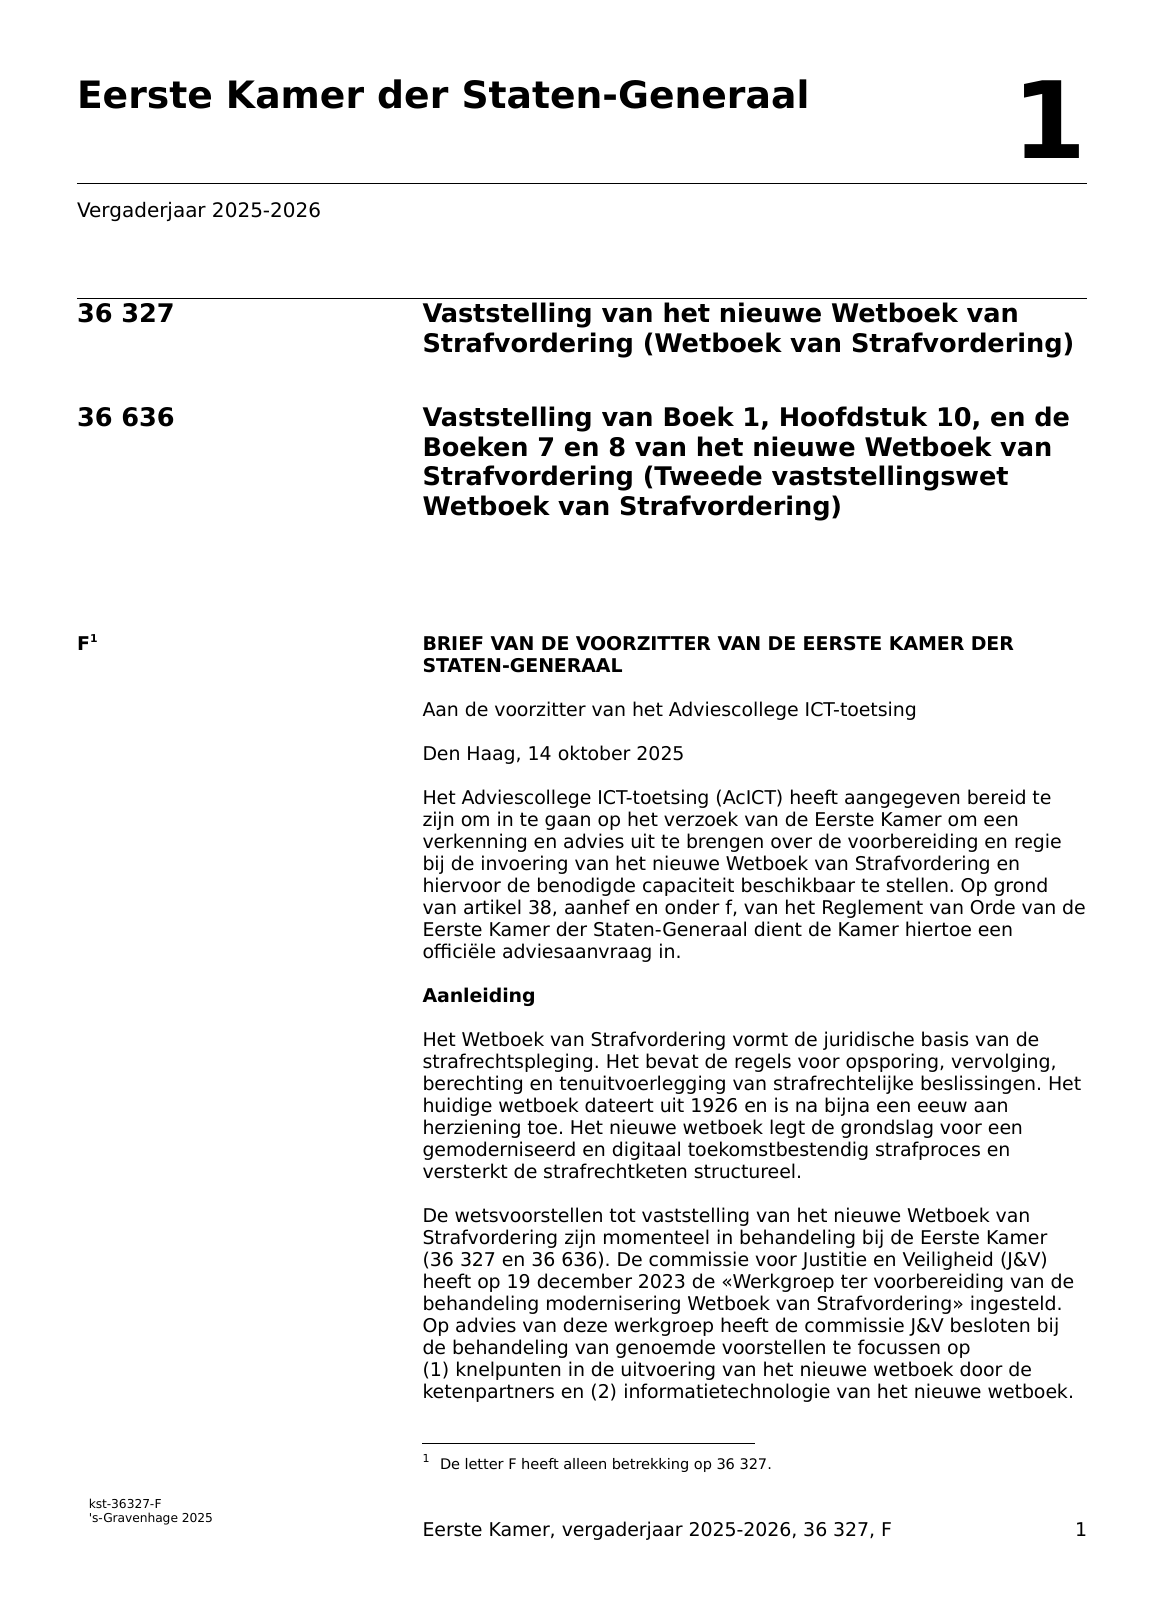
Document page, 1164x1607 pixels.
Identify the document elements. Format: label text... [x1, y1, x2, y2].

text Den Haag, 14 oktober 2025 [422, 743, 1087, 765]
subtitle Aanleiding [422, 985, 1087, 1007]
text Het Wetboek van Strafvordering vormt de juridische basis van de strafrechtspleging. Het bevat de regels voor opsporing, vervolging, berechting en tenuitvoerlegging van strafrechtelijke beslissingen. Het huidige wetboek dateert uit 1926 en is na bijna een eeuw aan herziening toe. Het nieuwe wetboek legt de grondslag voor een gemoderniseerd en digitaal toekomstbestendig strafproces en versterkt de strafrechtketen structureel. [422, 1029, 1087, 1183]
text 's-Gravenhage 2025 [88, 1511, 323, 1525]
text De letter F heeft alleen betrekking op 36 327. [422, 1452, 1087, 1474]
subtitle 36 327 Vaststelling van het nieuwe Wetboek van Strafvordering (Wetboek van Strafvordering) [77, 299, 1087, 358]
table_cell Vergaderjaar 2025-2026 [77, 184, 1087, 298]
table_header Eerste Kamer der Staten-Generaal [77, 59, 886, 183]
text Aan de voorzitter van het Adviescollege ICT-toetsing [422, 699, 1087, 721]
text Het Adviescollege ICT-toetsing (AcICT) heeft aangegeven bereid te zijn om in te gaan op het verzoek van de Eerste Kamer om een verkenning en advies uit te brengen over de voorbereiding en regie bij de invoering van het nieuwe Wetboek van Strafvordering en hiervoor de benodigde capaciteit beschikbaar te stellen. Op grond van artikel 38, aanhef en onder f, van het Reglement van Orde van de Eerste Kamer der Staten-Generaal dient de Kamer hiertoe een officiële adviesaanvraag in. [422, 787, 1087, 963]
subtitle F BRIEF VAN DE VOORZITTER VAN DE EERSTE KAMER DER STATEN-GENERAAL [77, 632, 1087, 676]
subtitle 36 636 Vaststelling van Boek 1, Hoofdstuk 10, en de Boeken 7 en 8 van het nieuwe Wetboek van Strafvordering (Tweede vaststellingswet Wetboek van Strafvordering) [77, 403, 1087, 521]
text kst-36327-F [88, 1497, 323, 1511]
text De wetsvoorstellen tot vaststelling van het nieuwe Wetboek van Strafvordering zijn momenteel in behandeling bij de Eerste Kamer (36 327 en 36 636). De commissie voor Justitie en Veiligheid (J&V) heeft op 19 december 2023 de «Werkgroep ter voorbereiding van de behandeling modernisering Wetboek van Strafvordering» ingesteld. Op advies van deze werkgroep heeft de commissie J&V besloten bij de behandeling van genoemde voorstellen te focussen op (1) knelpunten in de uitvoering van het nieuwe wetboek door de ketenpartners en (2) informatietechnologie van het nieuwe wetboek. [422, 1205, 1087, 1403]
table_header 1 [886, 59, 1087, 183]
